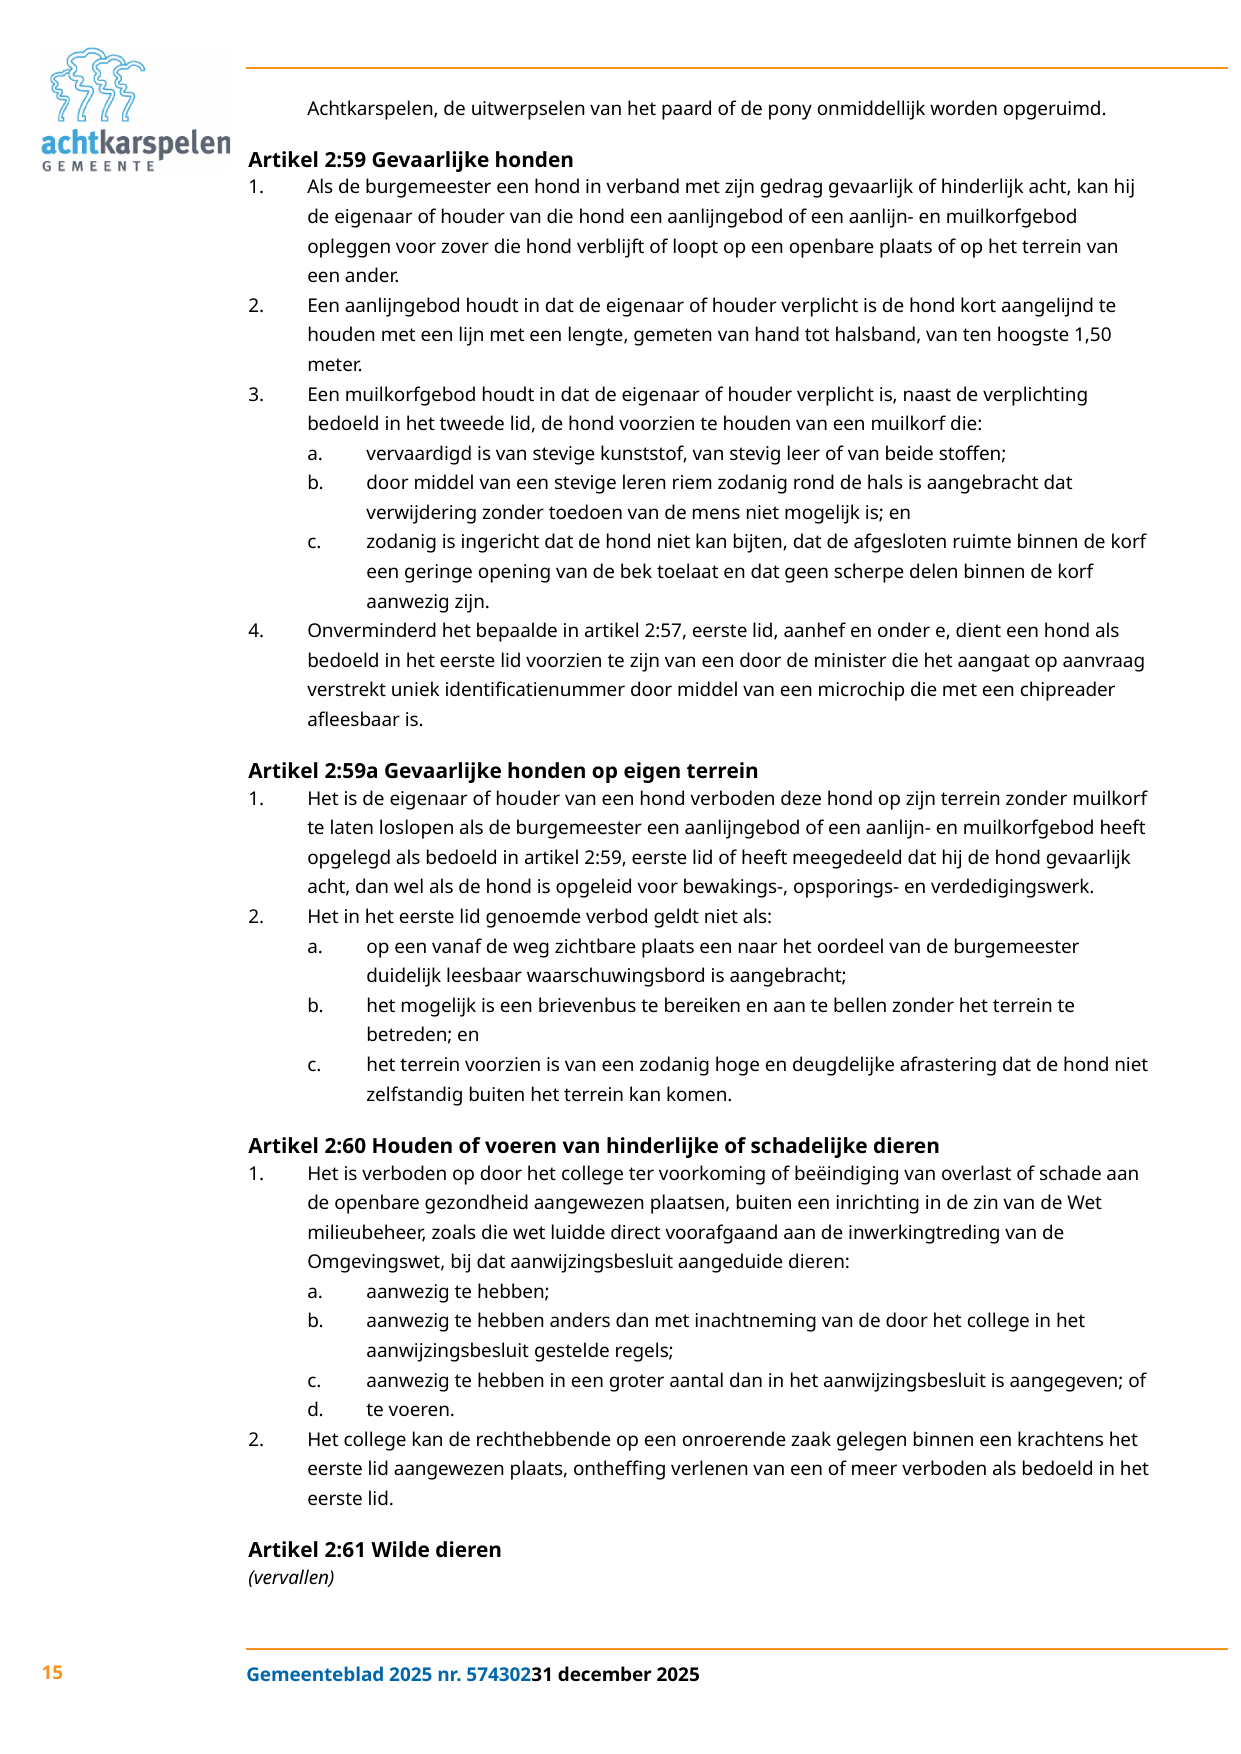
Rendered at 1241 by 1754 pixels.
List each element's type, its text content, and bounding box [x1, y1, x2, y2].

list Een aanlijngebod houdt in dat de eigenaar of houder verplicht is de hond kort aangelijnd te houden met een lijn met een lengte, gemeten van hand tot halsband, van ten hoogste 1,50 meter. [248, 292, 1152, 377]
list het mogelijk is een brievenbus te bereiken en aan te bellen zonder het terrein te betreden; en [307, 992, 1152, 1047]
list Het is de eigenaar of houder van een hond verboden deze hond op zijn terrein zonder muilkorf te laten loslopen als de burgemeester een aanlijngebod of een aanlijn- en muilkorfgebod heeft opgelegd als bedoeld in artikel 2:59, eerste lid of heeft meegedeeld dat hij de hond gevaarlijk acht, dan wel als de hond is opgeleid voor bewakings-, opsporings- en verdedigingswerk. [248, 785, 1152, 899]
list Het in het eerste lid genoemde verbod geldt niet als: [248, 903, 1152, 929]
list het terrein voorzien is van een zodanig hoge en deugdelijke afrastering dat de hond niet zelfstandig buiten het terrein kan komen. [307, 1051, 1152, 1107]
list op een vanaf de weg zichtbare plaats een naar het oordeel van de burgemeester duidelijk leesbaar waarschuwingsbord is aangebracht; [307, 933, 1152, 988]
list vervaardigd is van stevige kunststof, van stevig leer of van beide stoffen; [307, 440, 1152, 466]
list aanwezig te hebben; [307, 1278, 1152, 1304]
picture [41, 47, 231, 172]
list Een muilkorfgebod houdt in dat de eigenaar of houder verplicht is, naast de verplichting bedoeld in het tweede lid, de hond voorzien te houden van een muilkorf die: [248, 381, 1152, 436]
list Als de burgemeester een hond in verband met zijn gedrag gevaarlijk of hinderlijk acht, kan hij de eigenaar of houder van die hond een aanlijngebod of een aanlijn- en muilkorfgebod opleggen voor zover die hond verblijft of loopt op een openbare plaats of op het terrein van een ander. [248, 174, 1152, 288]
list te voeren. [307, 1396, 1152, 1422]
text Artikel 2:61 Wilde dieren [248, 1536, 1152, 1564]
text Artikel 2:59a Gevaarlijke honden op eigen terrein [248, 757, 1152, 785]
list aanwezig te hebben in een groter aantal dan in het aanwijzingsbesluit is aangegeven; of [307, 1367, 1152, 1392]
list Het is verboden op door het college ter voorkoming of beëindiging van overlast of schade aan de openbare gezondheid aangewezen plaatsen, buiten een inrichting in de zin van de Wet milieubeheer, zoals die wet luidde direct voorafgaand aan de inwerkingtreding van de Omgevingswet, bij dat aanwijzingsbesluit aangeduide dieren: [248, 1160, 1152, 1274]
list aanwezig te hebben anders dan met inachtneming van de door het college in het aanwijzingsbesluit gestelde regels; [307, 1308, 1152, 1363]
list Achtkarspelen, de uitwerpselen van het paard of de pony onmiddellijk worden opgeruimd. [248, 95, 1152, 121]
text (vervallen) [248, 1564, 1152, 1590]
list zodanig is ingericht dat de hond niet kan bijten, dat de afgesloten ruimte binnen de korf een geringe opening van de bek toelaat en dat geen scherpe delen binnen de korf aanwezig zijn. [307, 529, 1152, 613]
list Het college kan de rechthebbende op een onroerende zaak gelegen binnen een krachtens het eerste lid aangewezen plaats, ontheffing verlenen van een of meer verboden als bedoeld in het eerste lid. [248, 1426, 1152, 1511]
list door middel van een stevige leren riem zodanig rond de hals is aangebracht dat verwijdering zonder toedoen van de mens niet mogelijk is; en [307, 469, 1152, 525]
text Artikel 2:60 Houden of voeren van hinderlijke of schadelijke dieren [248, 1131, 1152, 1160]
text Artikel 2:59 Gevaarlijke honden [248, 145, 1152, 174]
list Onverminderd het bepaalde in artikel 2:57, eerste lid, aanhef en onder e, dient een hond als bedoeld in het eerste lid voorzien te zijn van een door de minister die het aangaat op aanvraag verstrekt uniek identificatienummer door middel van een microchip die met een chipreader afleesbaar is. [248, 617, 1152, 732]
